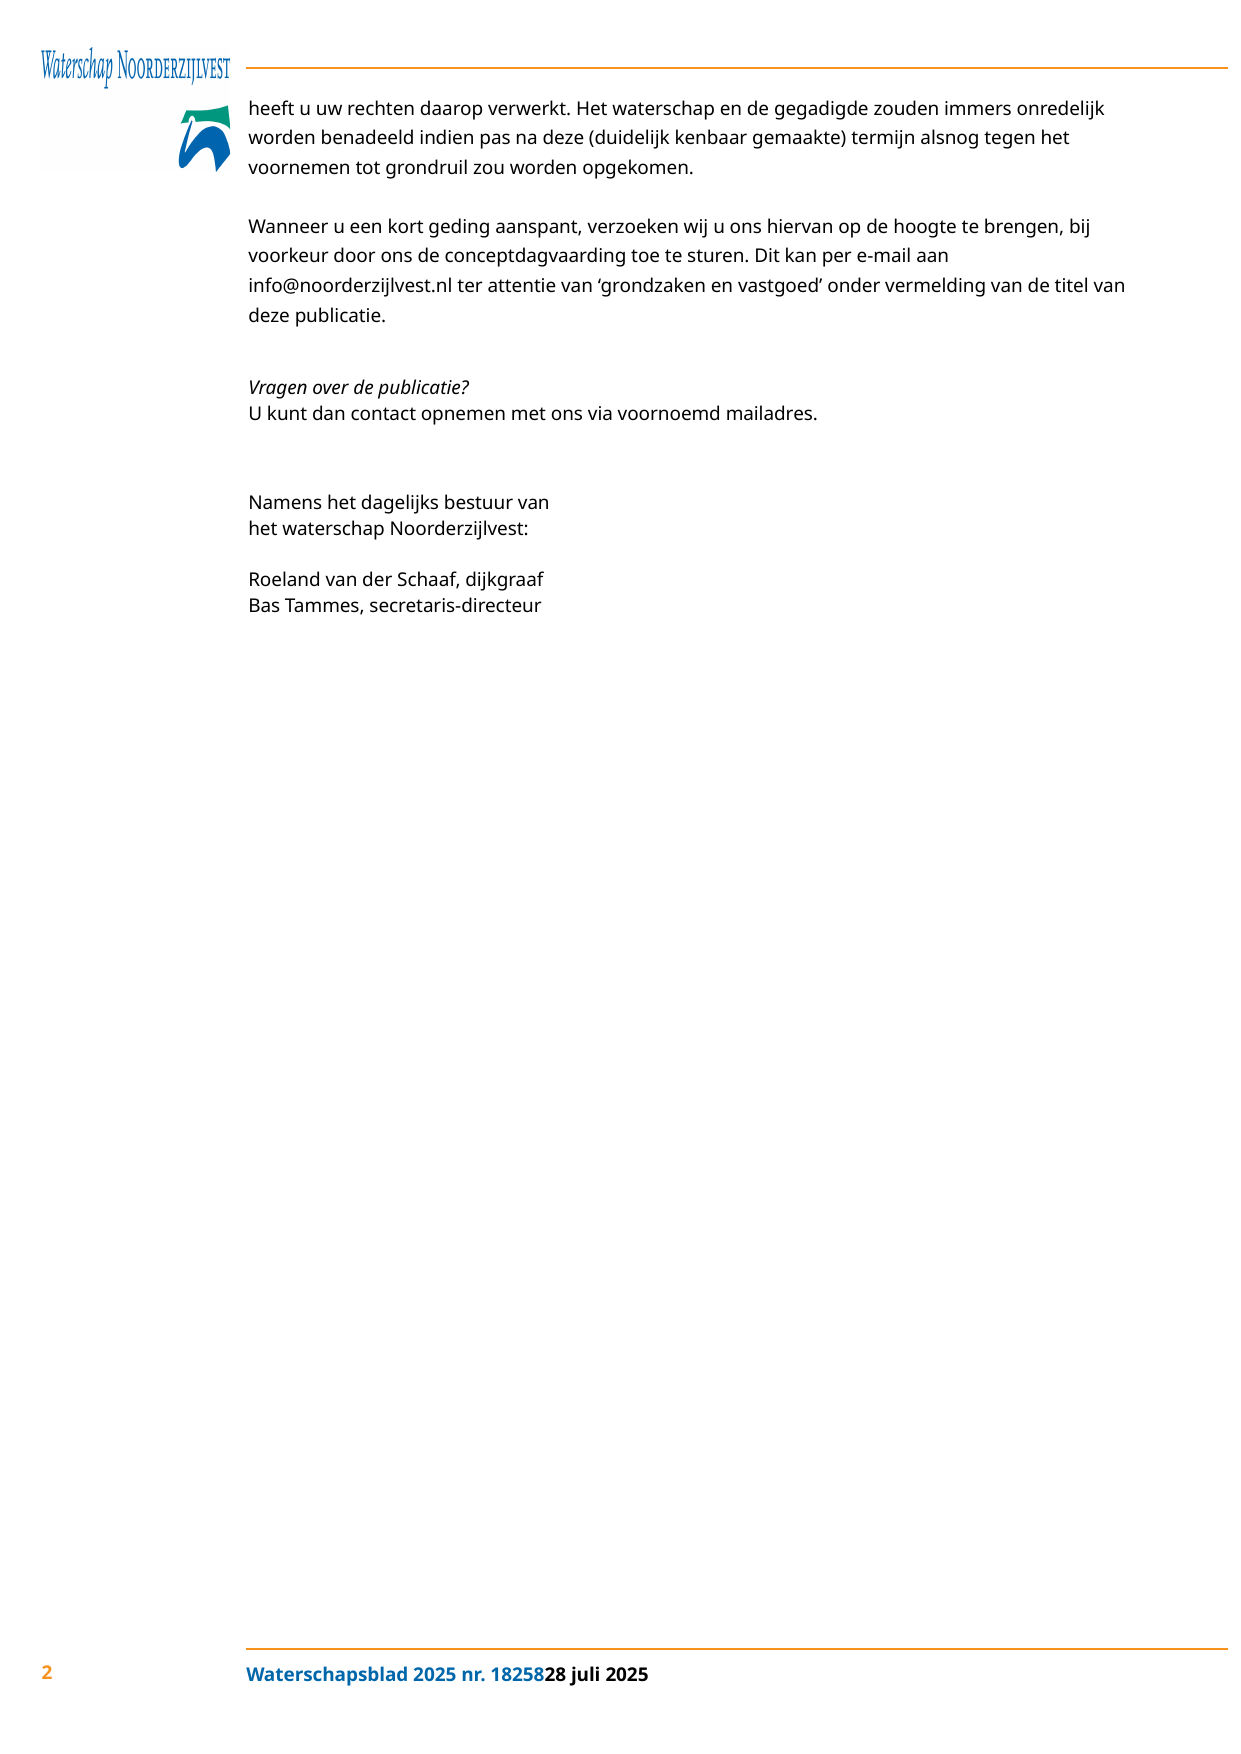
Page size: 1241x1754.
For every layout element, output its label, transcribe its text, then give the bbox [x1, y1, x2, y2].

text Roeland van der Schaaf, dijkgraaf [248, 566, 1152, 592]
text het waterschap Noorderzijlvest: [248, 515, 1152, 541]
text Bas Tammes, secretaris-directeur [248, 592, 1152, 618]
text U kunt dan contact opnemen met ons via voornoemd mailadres. [248, 400, 1152, 426]
text Vragen over de publicatie? [248, 374, 1152, 400]
text Namens het dagelijks bestuur van [248, 489, 1152, 515]
text Wanneer u een kort geding aanspant, verzoeken wij u ons hiervan op de hoogte te brengen, bij voorkeur door ons de conceptdagvaarding toe te sturen. Dit kan per e-mail aan info@noorderzijlvest.nl ter attentie van ‘grondzaken en vastgoed’ onder vermelding van de titel van deze publicatie. [248, 213, 1152, 328]
picture [41, 47, 231, 172]
text heeft u uw rechten daarop verwerkt. Het waterschap en de gegadigde zouden immers onredelijk worden benadeeld indien pas na deze (duidelijk kenbaar gemaakte) termijn alsnog tegen het voornemen tot grondruil zou worden opgekomen. [248, 95, 1152, 180]
